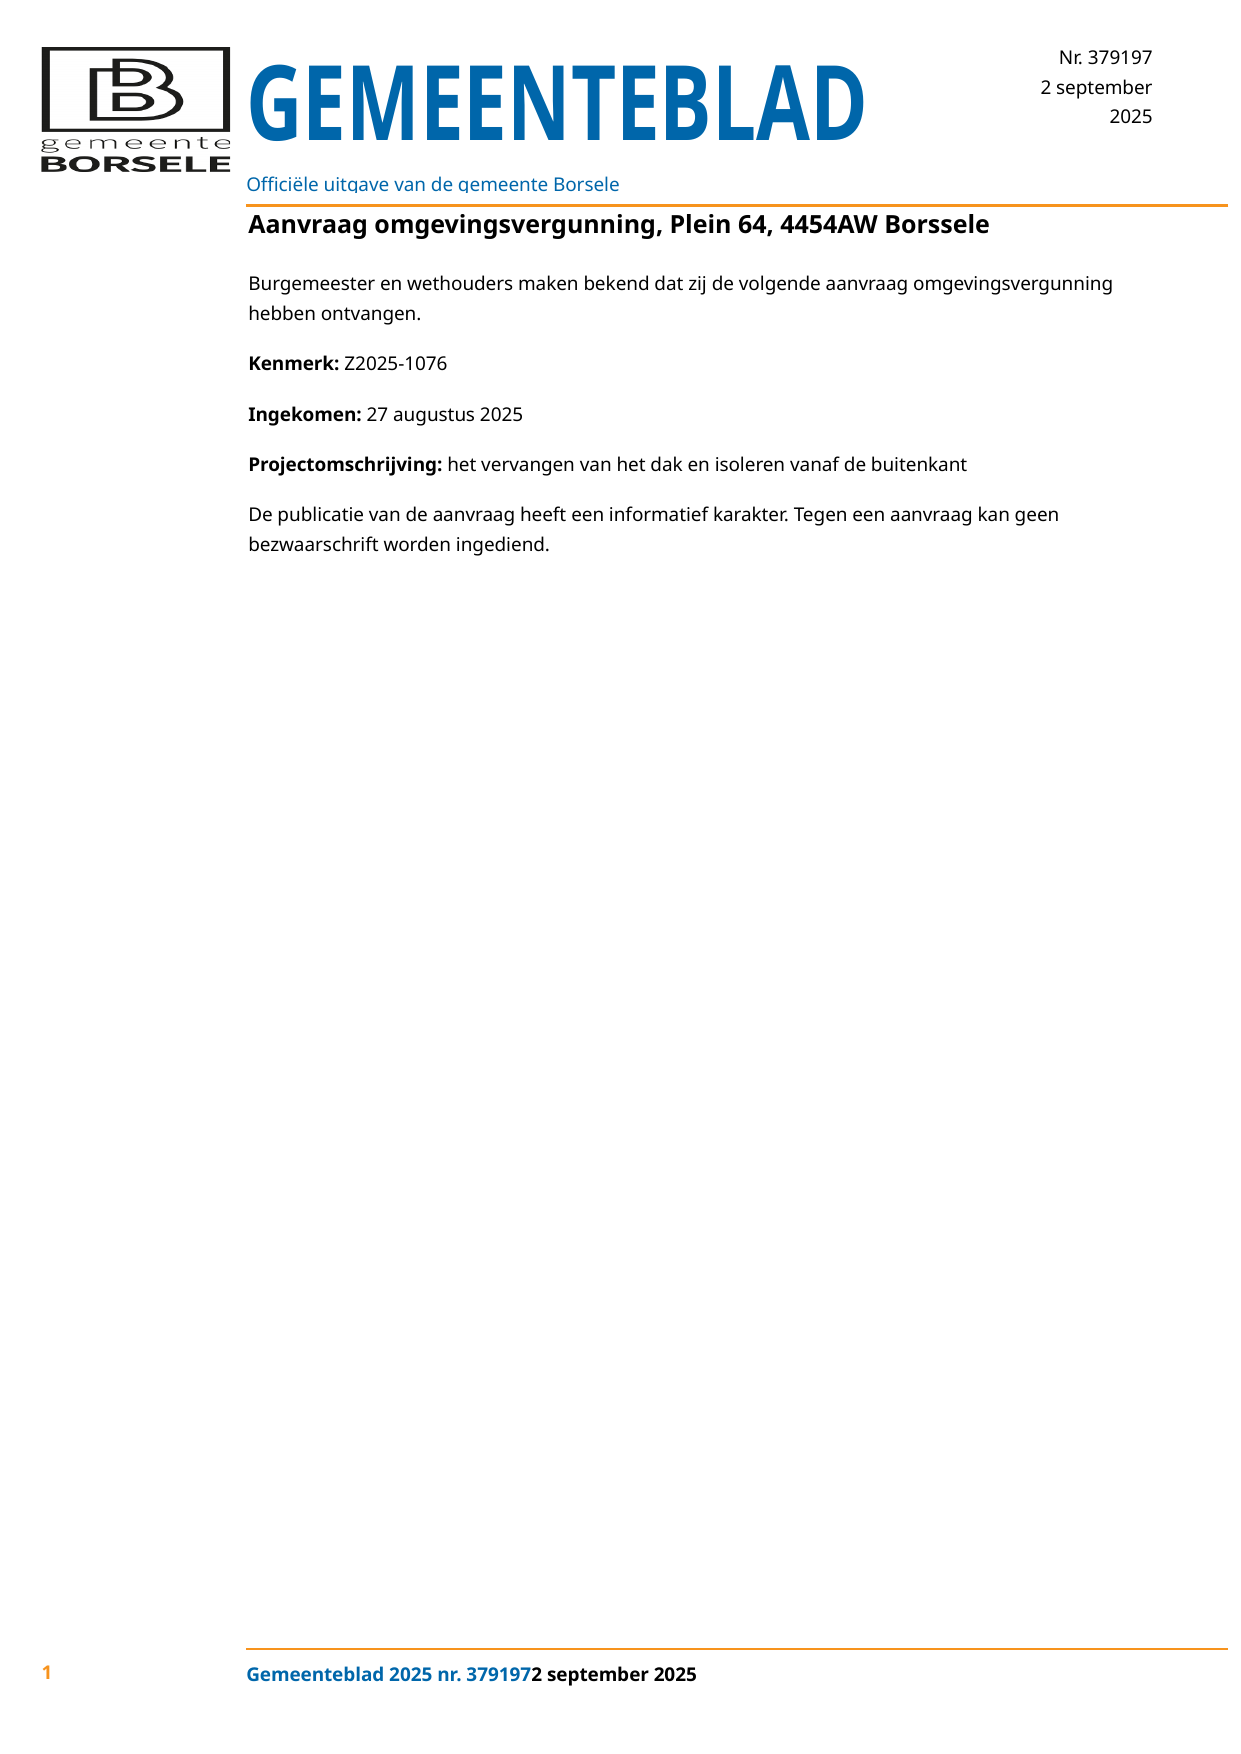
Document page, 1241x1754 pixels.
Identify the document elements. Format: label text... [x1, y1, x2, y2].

text Burgemeester en wethouders maken bekend dat zij de volgende aanvraag omgevingsvergunning hebben ontvangen. [248, 270, 1152, 326]
text Projectomschrijving: het vervangen van het dak en isoleren vanaf de buitenkant [248, 451, 1152, 477]
text De publicatie van de aanvraag heeft een informatief karakter. Tegen een aanvraag kan geen bezwaarschrift worden ingediend. [248, 502, 1152, 557]
picture [41, 47, 231, 172]
text Aanvraag omgevingsvergunning, Plein 64, 4454AW Borssele [248, 207, 1152, 241]
text Ingekomen: 27 augustus 2025 [248, 401, 1152, 426]
text Kenmerk: Z2025-1076 [248, 350, 1152, 376]
